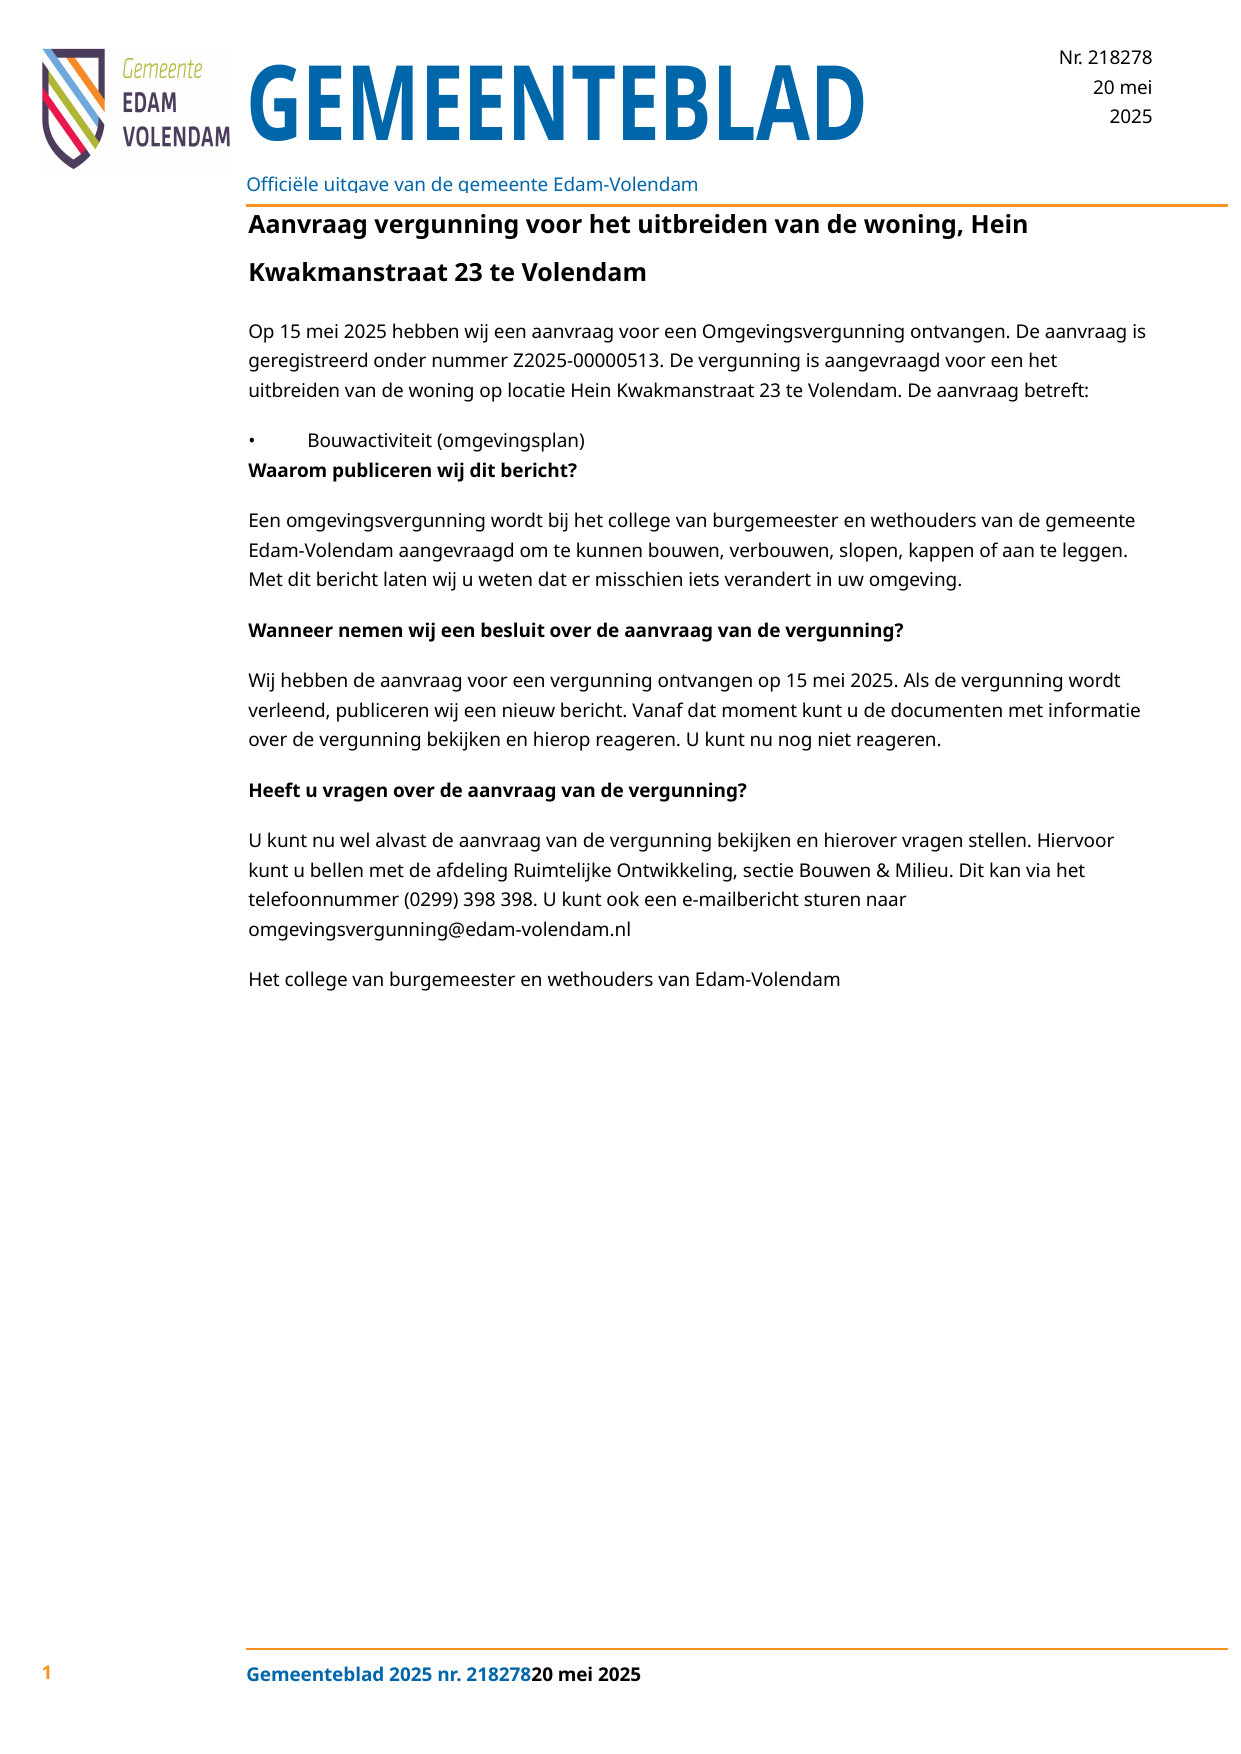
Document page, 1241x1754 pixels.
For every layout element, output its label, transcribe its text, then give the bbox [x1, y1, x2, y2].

text Heeft u vragen over de aanvraag van de vergunning? [248, 777, 1152, 803]
text Wanneer nemen wij een besluit over de aanvraag van de vergunning? [248, 617, 1152, 643]
text Wij hebben de aanvraag voor een vergunning ontvangen op 15 mei 2025. Als de vergunning wordt verleend, publiceren wij een nieuw bericht. Vanaf dat moment kunt u de documenten met informatie over de vergunning bekijken en hierop reageren. U kunt nu nog niet reageren. [248, 667, 1152, 752]
text Waarom publiceren wij dit bericht? [248, 457, 1152, 483]
text Aanvraag vergunning voor het uitbreiden van de woning, Hein Kwakmanstraat 23 te Volendam [248, 207, 1152, 288]
text Het college van burgemeester en wethouders van Edam-Volendam [248, 967, 1152, 992]
list Bouwactiviteit (omgevingsplan) [248, 427, 1152, 453]
picture [41, 47, 231, 172]
text U kunt nu wel alvast de aanvraag van de vergunning bekijken en hierover vragen stellen. Hiervoor kunt u bellen met de afdeling Ruimtelijke Ontwikkeling, sectie Bouwen & Milieu. Dit kan via het telefoonnummer (0299) 398 398. U kunt ook een e-mailbericht sturen naar omgevingsvergunning@edam-volendam.nl [248, 827, 1152, 942]
text Op 15 mei 2025 hebben wij een aanvraag voor een Omgevingsvergunning ontvangen. De aanvraag is geregistreerd onder nummer Z2025-00000513. De vergunning is aangevraagd voor een het uitbreiden van de woning op locatie Hein Kwakmanstraat 23 te Volendam. De aanvraag betreft: [248, 318, 1152, 403]
text Een omgevingsvergunning wordt bij het college van burgemeester en wethouders van de gemeente Edam-Volendam aangevraagd om te kunnen bouwen, verbouwen, slopen, kappen of aan te leggen. Met dit bericht laten wij u weten dat er misschien iets verandert in uw omgeving. [248, 507, 1152, 592]
